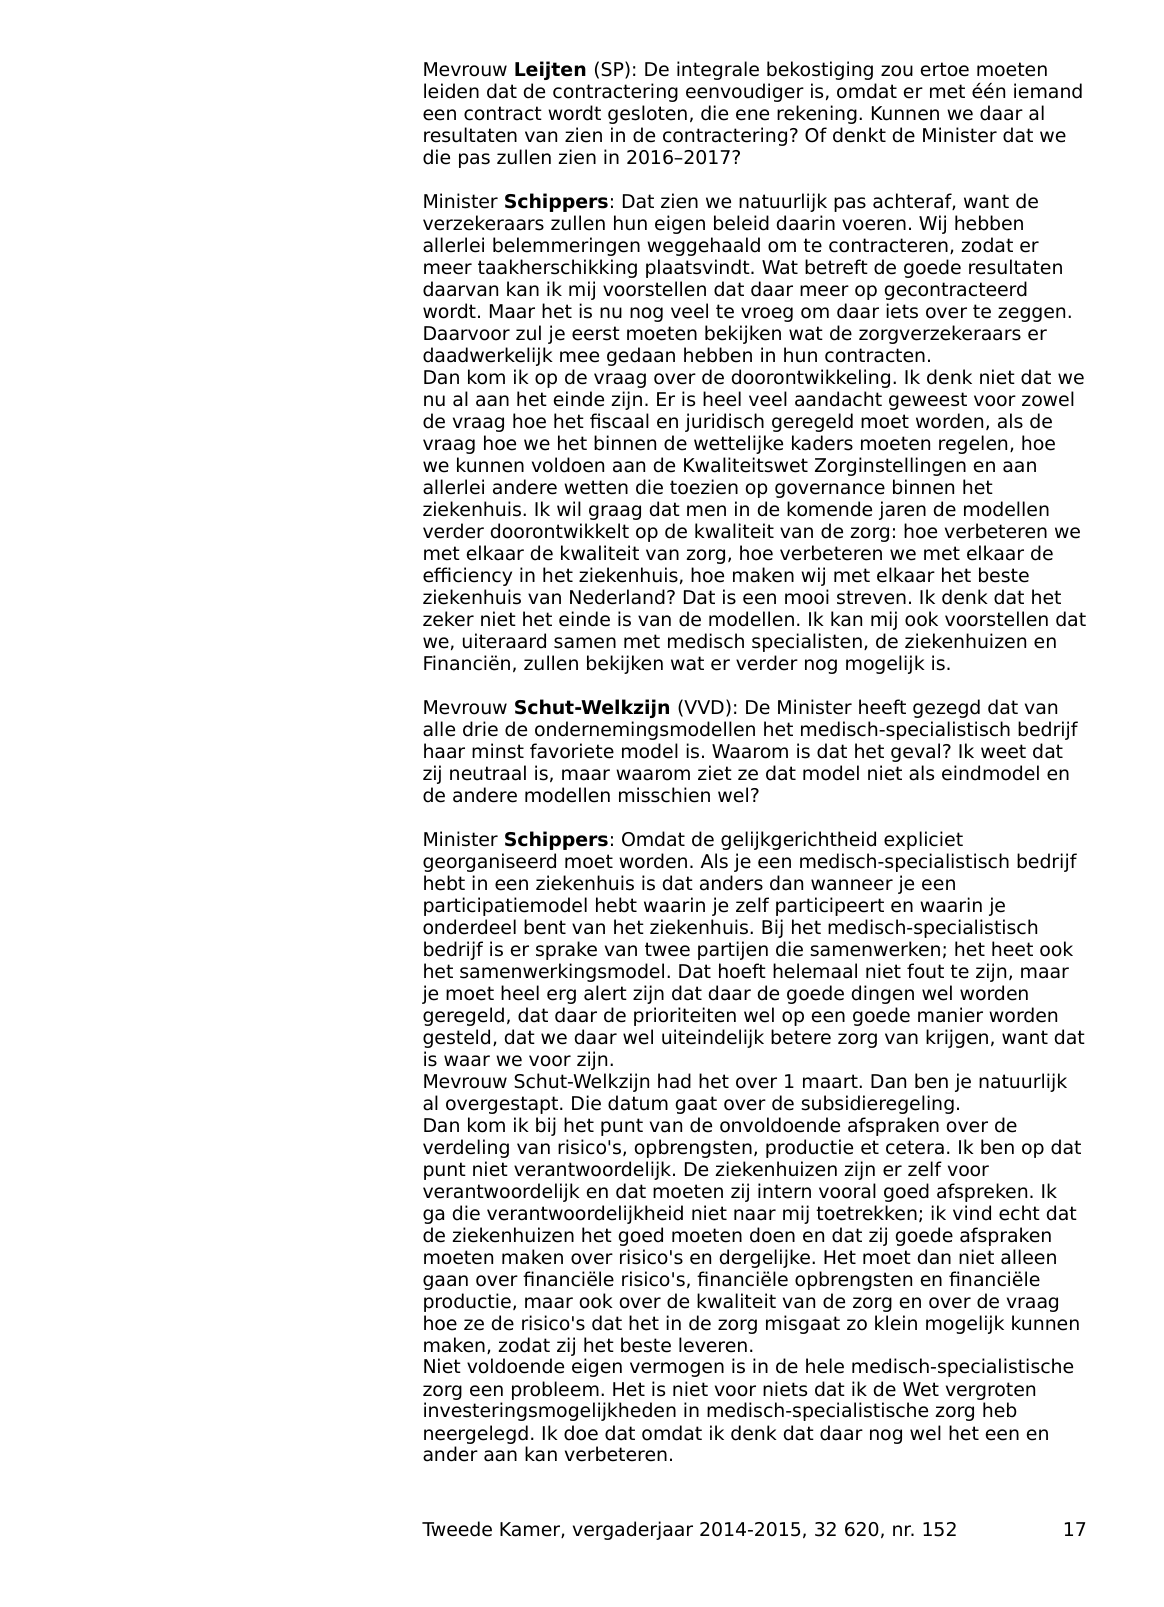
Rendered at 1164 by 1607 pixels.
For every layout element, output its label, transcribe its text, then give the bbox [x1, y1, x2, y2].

text Dan kom ik bij het punt van de onvoldoende afspraken over de verdeling van risico's, opbrengsten, productie et cetera. Ik ben op dat punt niet verantwoordelijk. De ziekenhuizen zijn er zelf voor verantwoordelijk en dat moeten zij intern vooral goed afspreken. Ik ga die verantwoordelijkheid niet naar mij toetrekken; ik vind echt dat de ziekenhuizen het goed moeten doen en dat zij goede afspraken moeten maken over risico's en dergelijke. Het moet dan niet alleen gaan over financiële risico's, financiële opbrengsten en financiële productie, maar ook over de kwaliteit van de zorg en over de vraag hoe ze de risico's dat het in de zorg misgaat zo klein mogelijk kunnen maken, zodat zij het beste leveren. [422, 1115, 1087, 1356]
text Minister Schippers: Omdat de gelijkgerichtheid expliciet georganiseerd moet worden. Als je een medisch-specialistisch bedrijf hebt in een ziekenhuis is dat anders dan wanneer je een participatiemodel hebt waarin je zelf participeert en waarin je onderdeel bent van het ziekenhuis. Bij het medisch-specialistisch bedrijf is er sprake van twee partijen die samenwerken; het heet ook het samenwerkingsmodel. Dat hoeft helemaal niet fout te zijn, maar je moet heel erg alert zijn dat daar de goede dingen wel worden geregeld, dat daar de prioriteiten wel op een goede manier worden gesteld, dat we daar wel uiteindelijk betere zorg van krijgen, want dat is waar we voor zijn. [422, 829, 1087, 1071]
text Mevrouw Schut-Welkzijn (VVD): De Minister heeft gezegd dat van alle drie de ondernemingsmodellen het medisch-specialistisch bedrijf haar minst favoriete model is. Waarom is dat het geval? Ik weet dat zij neutraal is, maar waarom ziet ze dat model niet als eindmodel en de andere modellen misschien wel? [422, 697, 1087, 807]
text Niet voldoende eigen vermogen is in de hele medisch-specialistische zorg een probleem. Het is niet voor niets dat ik de Wet vergroten investeringsmogelijkheden in medisch-specialistische zorg heb neergelegd. Ik doe dat omdat ik denk dat daar nog wel het een en ander aan kan verbeteren. [422, 1356, 1087, 1466]
text Mevrouw Schut-Welkzijn had het over 1 maart. Dan ben je natuurlijk al overgestapt. Die datum gaat over de subsidieregeling. [422, 1071, 1087, 1115]
text Mevrouw Leijten (SP): De integrale bekostiging zou ertoe moeten leiden dat de contractering eenvoudiger is, omdat er met één iemand een contract wordt gesloten, die ene rekening. Kunnen we daar al resultaten van zien in de contractering? Of denkt de Minister dat we die pas zullen zien in 2016–2017? [422, 59, 1087, 169]
text Minister Schippers: Dat zien we natuurlijk pas achteraf, want de verzekeraars zullen hun eigen beleid daarin voeren. Wij hebben allerlei belemmeringen weggehaald om te contracteren, zodat er meer taakherschikking plaatsvindt. Wat betreft de goede resultaten daarvan kan ik mij voorstellen dat daar meer op gecontracteerd wordt. Maar het is nu nog veel te vroeg om daar iets over te zeggen. Daarvoor zul je eerst moeten bekijken wat de zorgverzekeraars er daadwerkelijk mee gedaan hebben in hun contracten. [422, 191, 1087, 367]
text Dan kom ik op de vraag over de doorontwikkeling. Ik denk niet dat we nu al aan het einde zijn. Er is heel veel aandacht geweest voor zowel de vraag hoe het fiscaal en juridisch geregeld moet worden, als de vraag hoe we het binnen de wettelijke kaders moeten regelen, hoe we kunnen voldoen aan de Kwaliteitswet Zorginstellingen en aan allerlei andere wetten die toezien op governance binnen het ziekenhuis. Ik wil graag dat men in de komende jaren de modellen verder doorontwikkelt op de kwaliteit van de zorg: hoe verbeteren we met elkaar de kwaliteit van zorg, hoe verbeteren we met elkaar de efficiency in het ziekenhuis, hoe maken wij met elkaar het beste ziekenhuis van Nederland? Dat is een mooi streven. Ik denk dat het zeker niet het einde is van de modellen. Ik kan mij ook voorstellen dat we, uiteraard samen met medisch specialisten, de ziekenhuizen en Financiën, zullen bekijken wat er verder nog mogelijk is. [422, 367, 1087, 675]
